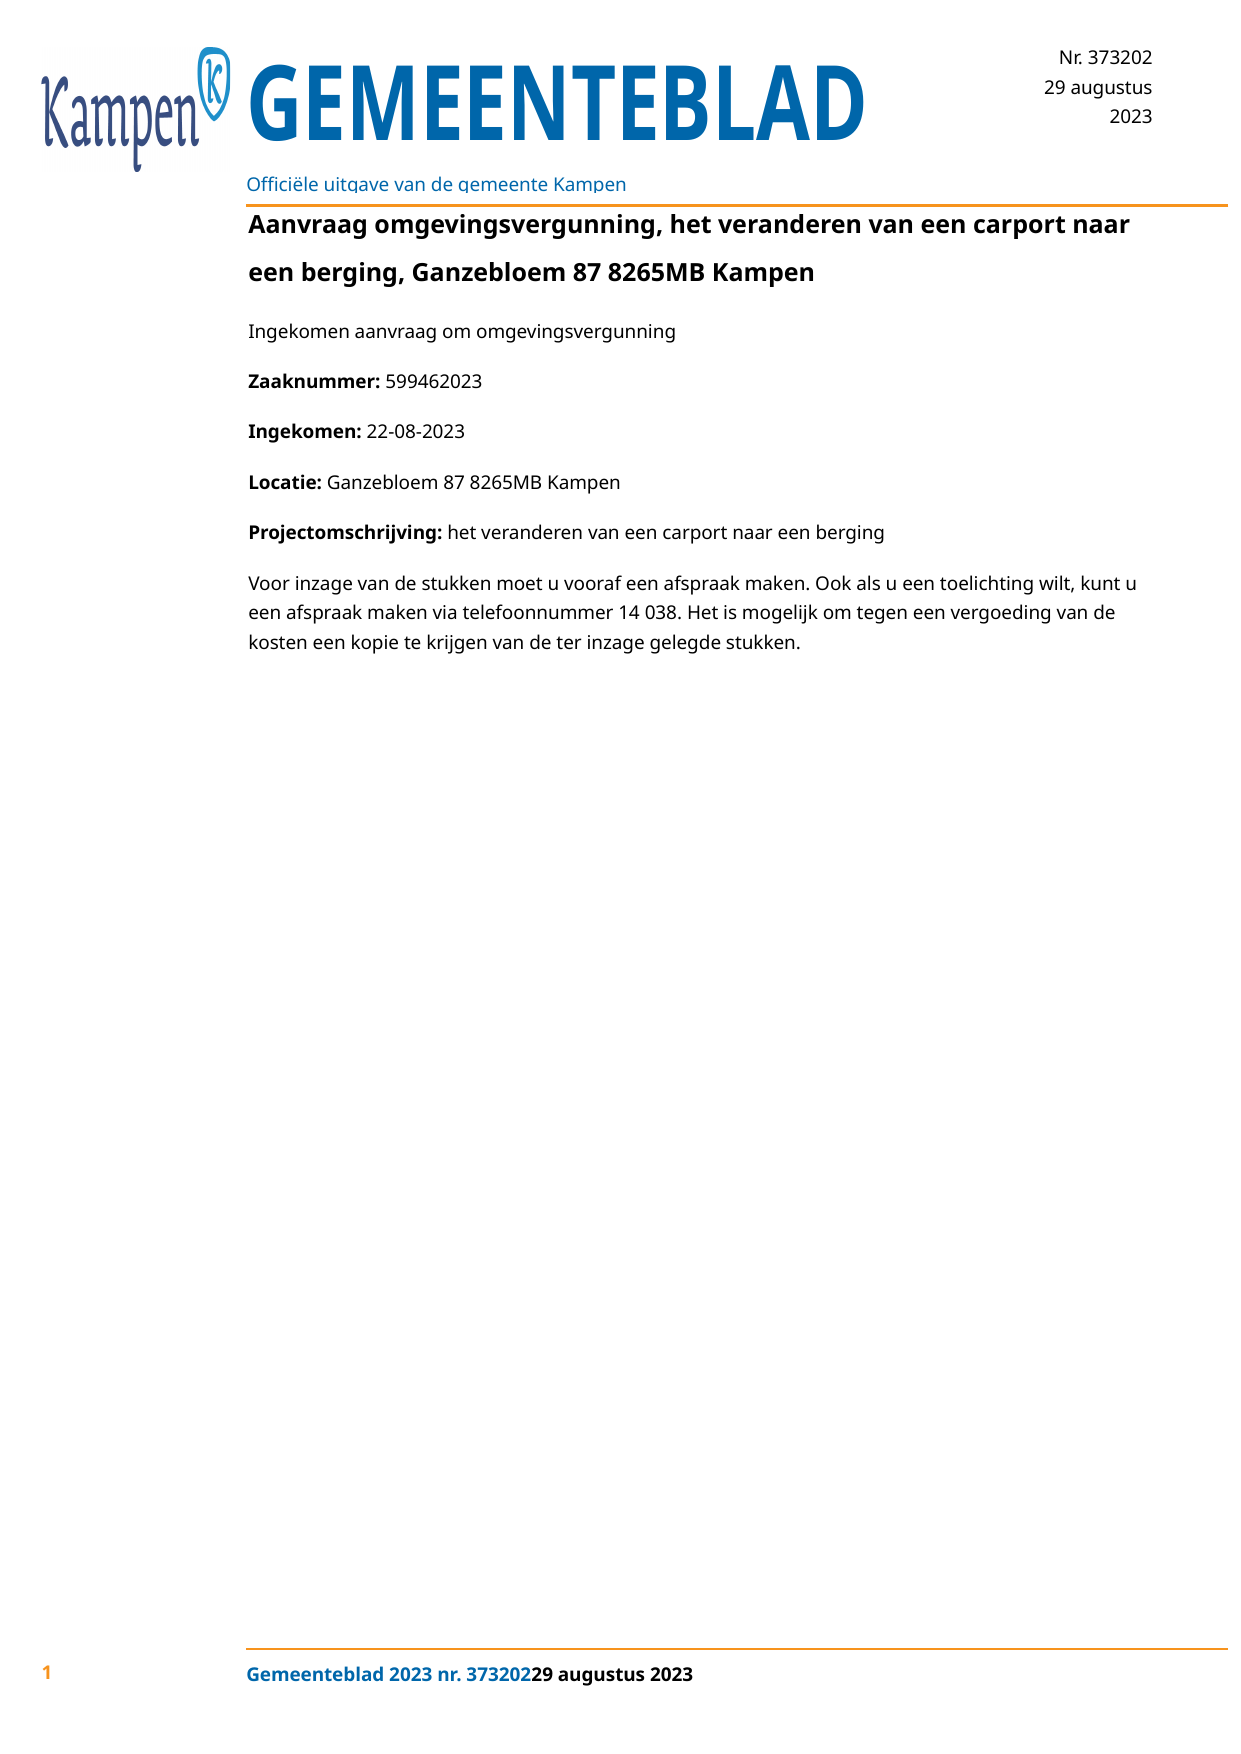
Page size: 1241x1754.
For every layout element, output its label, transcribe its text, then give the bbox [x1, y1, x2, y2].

text Locatie: Ganzebloem 87 8265MB Kampen [248, 469, 1152, 495]
text Aanvraag omgevingsvergunning, het veranderen van een carport naar een berging, Ganzebloem 87 8265MB Kampen [248, 207, 1152, 288]
picture [41, 47, 231, 172]
text Voor inzage van de stukken moet u vooraf een afspraak maken. Ook als u een toelichting wilt, kunt u een afspraak maken via telefoonnummer 14 038. Het is mogelijk om tegen een vergoeding van de kosten een kopie te krijgen van de ter inzage gelegde stukken. [248, 570, 1152, 655]
text Ingekomen aanvraag om omgevingsvergunning [248, 318, 1152, 344]
text Ingekomen: 22-08-2023 [248, 419, 1152, 444]
text Projectomschrijving: het veranderen van een carport naar een berging [248, 519, 1152, 545]
text Zaaknummer: 599462023 [248, 368, 1152, 394]
